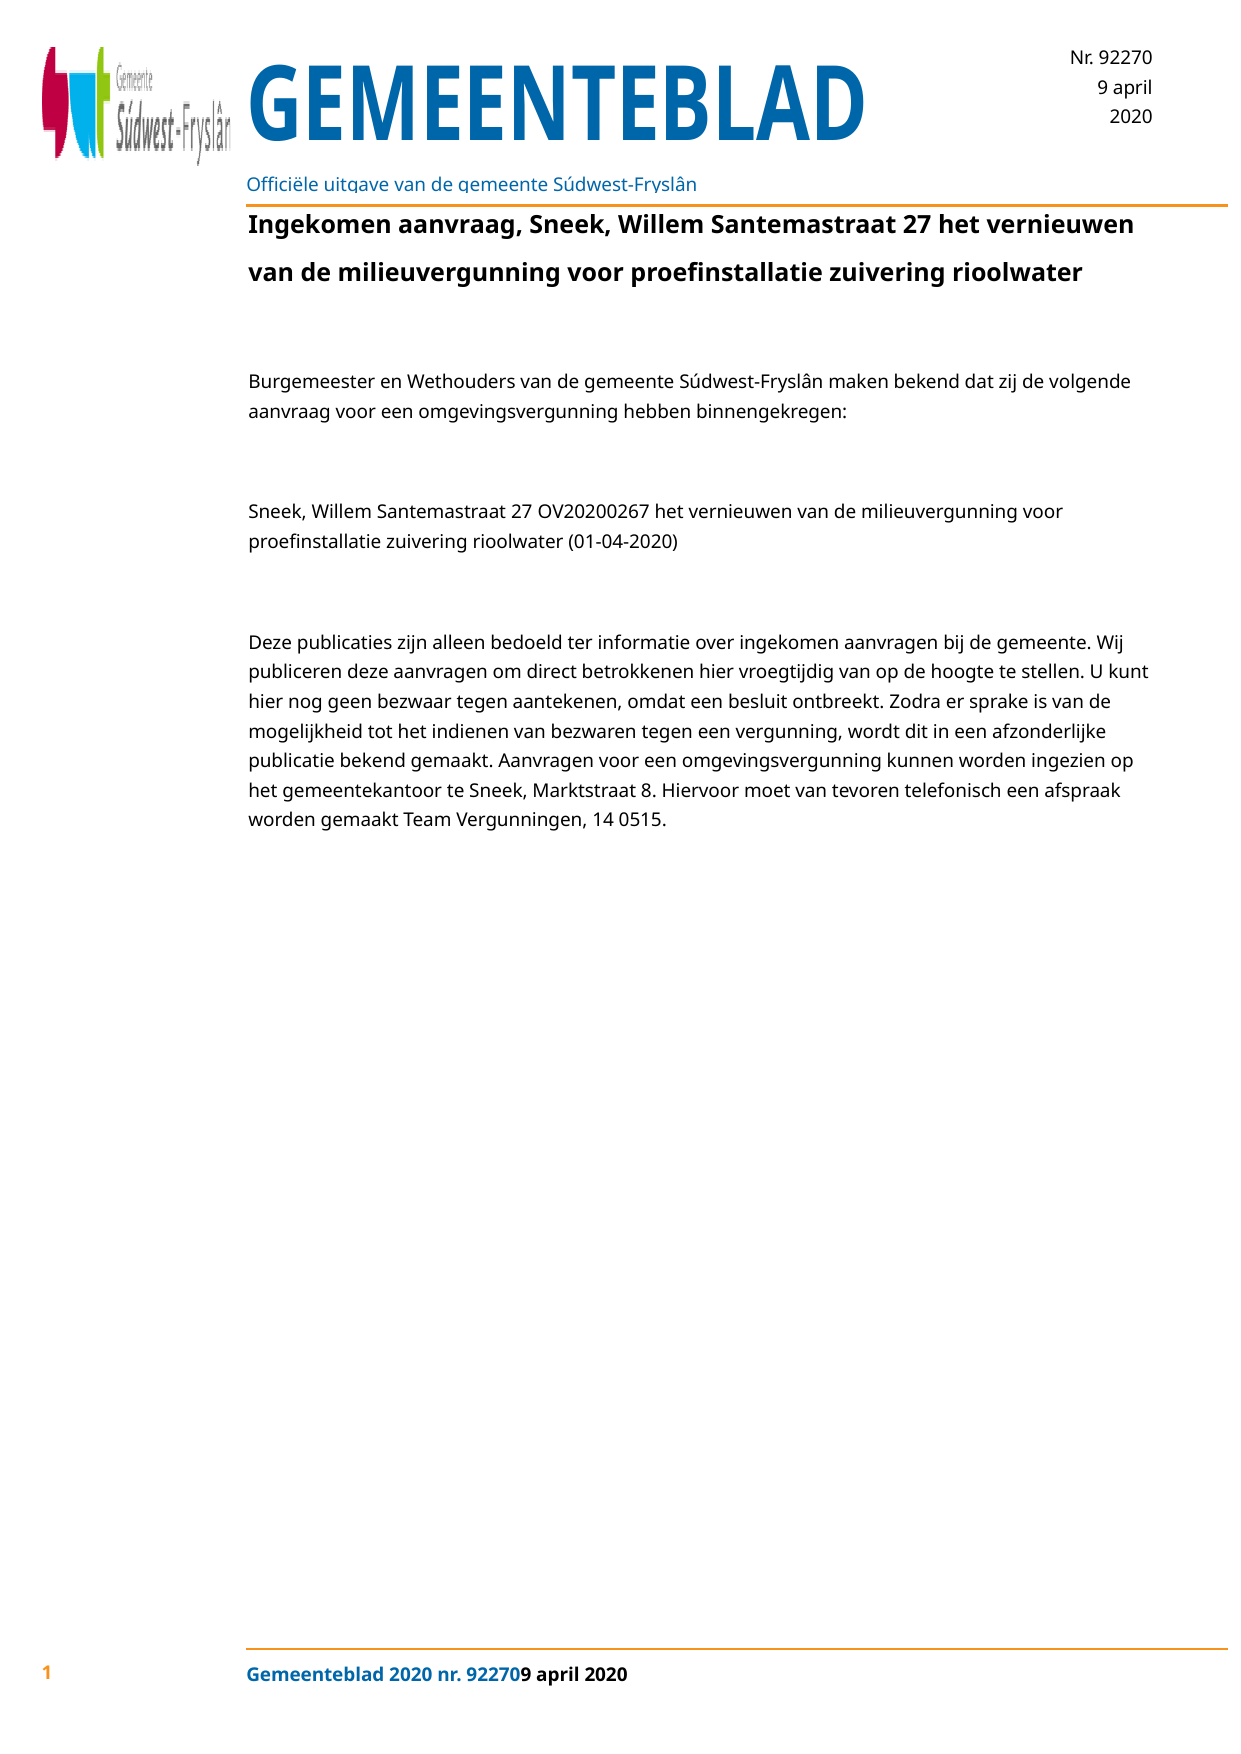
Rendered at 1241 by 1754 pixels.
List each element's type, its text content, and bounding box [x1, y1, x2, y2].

text Ingekomen aanvraag, Sneek, Willem Santemastraat 27 het vernieuwen van de milieuvergunning voor proefinstallatie zuivering rioolwater [248, 207, 1152, 288]
text Deze publicaties zijn alleen bedoeld ter informatie over ingekomen aanvragen bij de gemeente. Wij publiceren deze aanvragen om direct betrokkenen hier vroegtijdig van op de hoogte te stellen. U kunt hier nog geen bezwaar tegen aantekenen, omdat een besluit ontbreekt. Zodra er sprake is van de mogelijkheid tot het indienen van bezwaren tegen een vergunning, wordt dit in een afzonderlijke publicatie bekend gemaakt. Aanvragen voor een omgevingsvergunning kunnen worden ingezien op het gemeentekantoor te Sneek, Marktstraat 8. Hiervoor moet van tevoren telefonisch een afspraak worden gemaakt Team Vergunningen, 14 0515. [248, 629, 1152, 832]
picture [41, 47, 231, 172]
text Sneek, Willem Santemastraat 27 OV20200267 het vernieuwen van de milieuvergunning voor proefinstallatie zuivering rioolwater (01-04-2020) [248, 499, 1152, 554]
text Burgemeester en Wethouders van de gemeente Súdwest-Fryslân maken bekend dat zij de volgende aanvraag voor een omgevingsvergunning hebben binnengekregen: [248, 368, 1152, 424]
